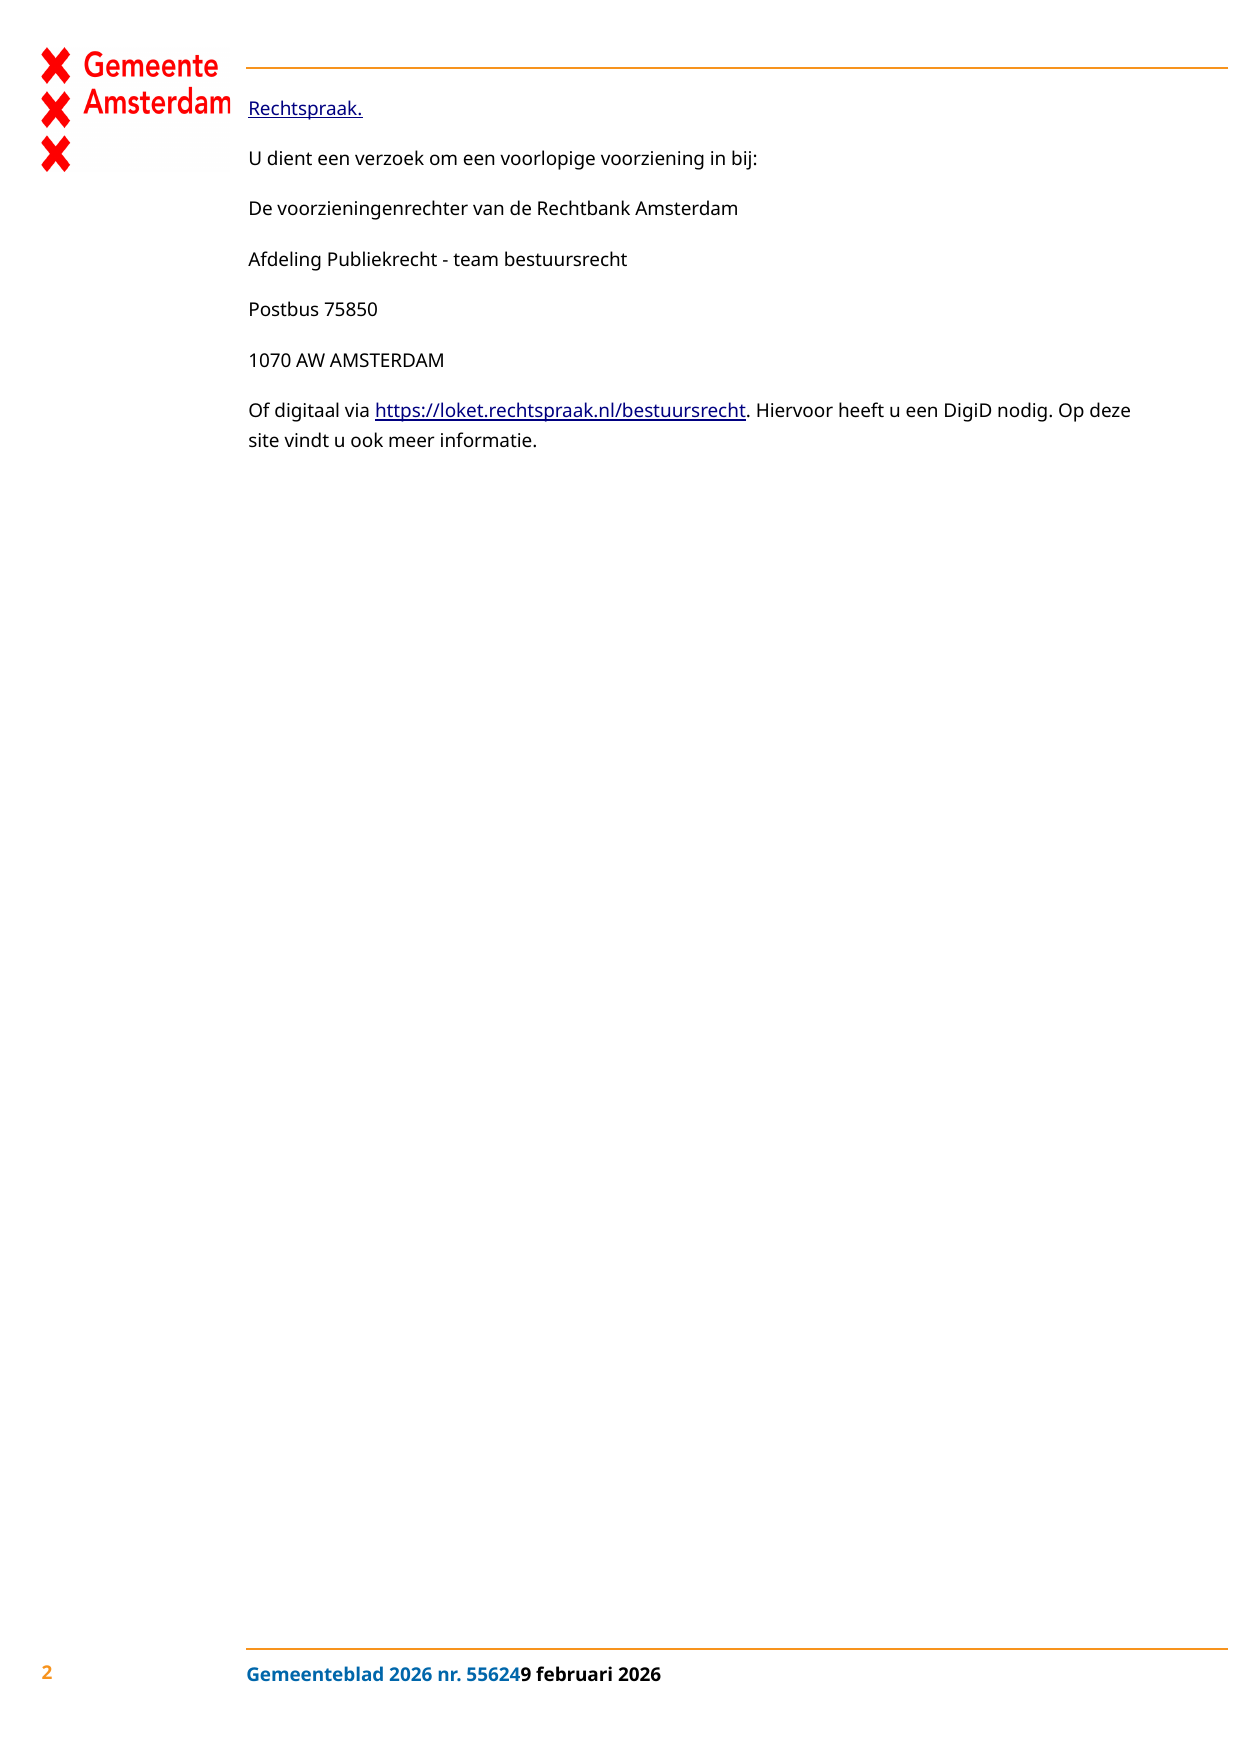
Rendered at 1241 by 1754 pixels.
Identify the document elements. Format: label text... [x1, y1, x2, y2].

text De voorzieningenrechter van de Rechtbank Amsterdam [248, 196, 1152, 221]
text Postbus 75850 [248, 296, 1152, 322]
text Of digitaal via https://loket.rechtspraak.nl/bestuursrecht. Hiervoor heeft u een DigiD nodig. Op deze site vindt u ook meer informatie. [248, 397, 1152, 453]
text Afdeling Publiekrecht - team bestuursrecht [248, 246, 1152, 272]
picture [41, 47, 231, 172]
text 1070 AW AMSTERDAM [248, 347, 1152, 373]
text Rechtspraak. [248, 95, 1152, 121]
text U dient een verzoek om een voorlopige voorziening in bij: [248, 145, 1152, 171]
